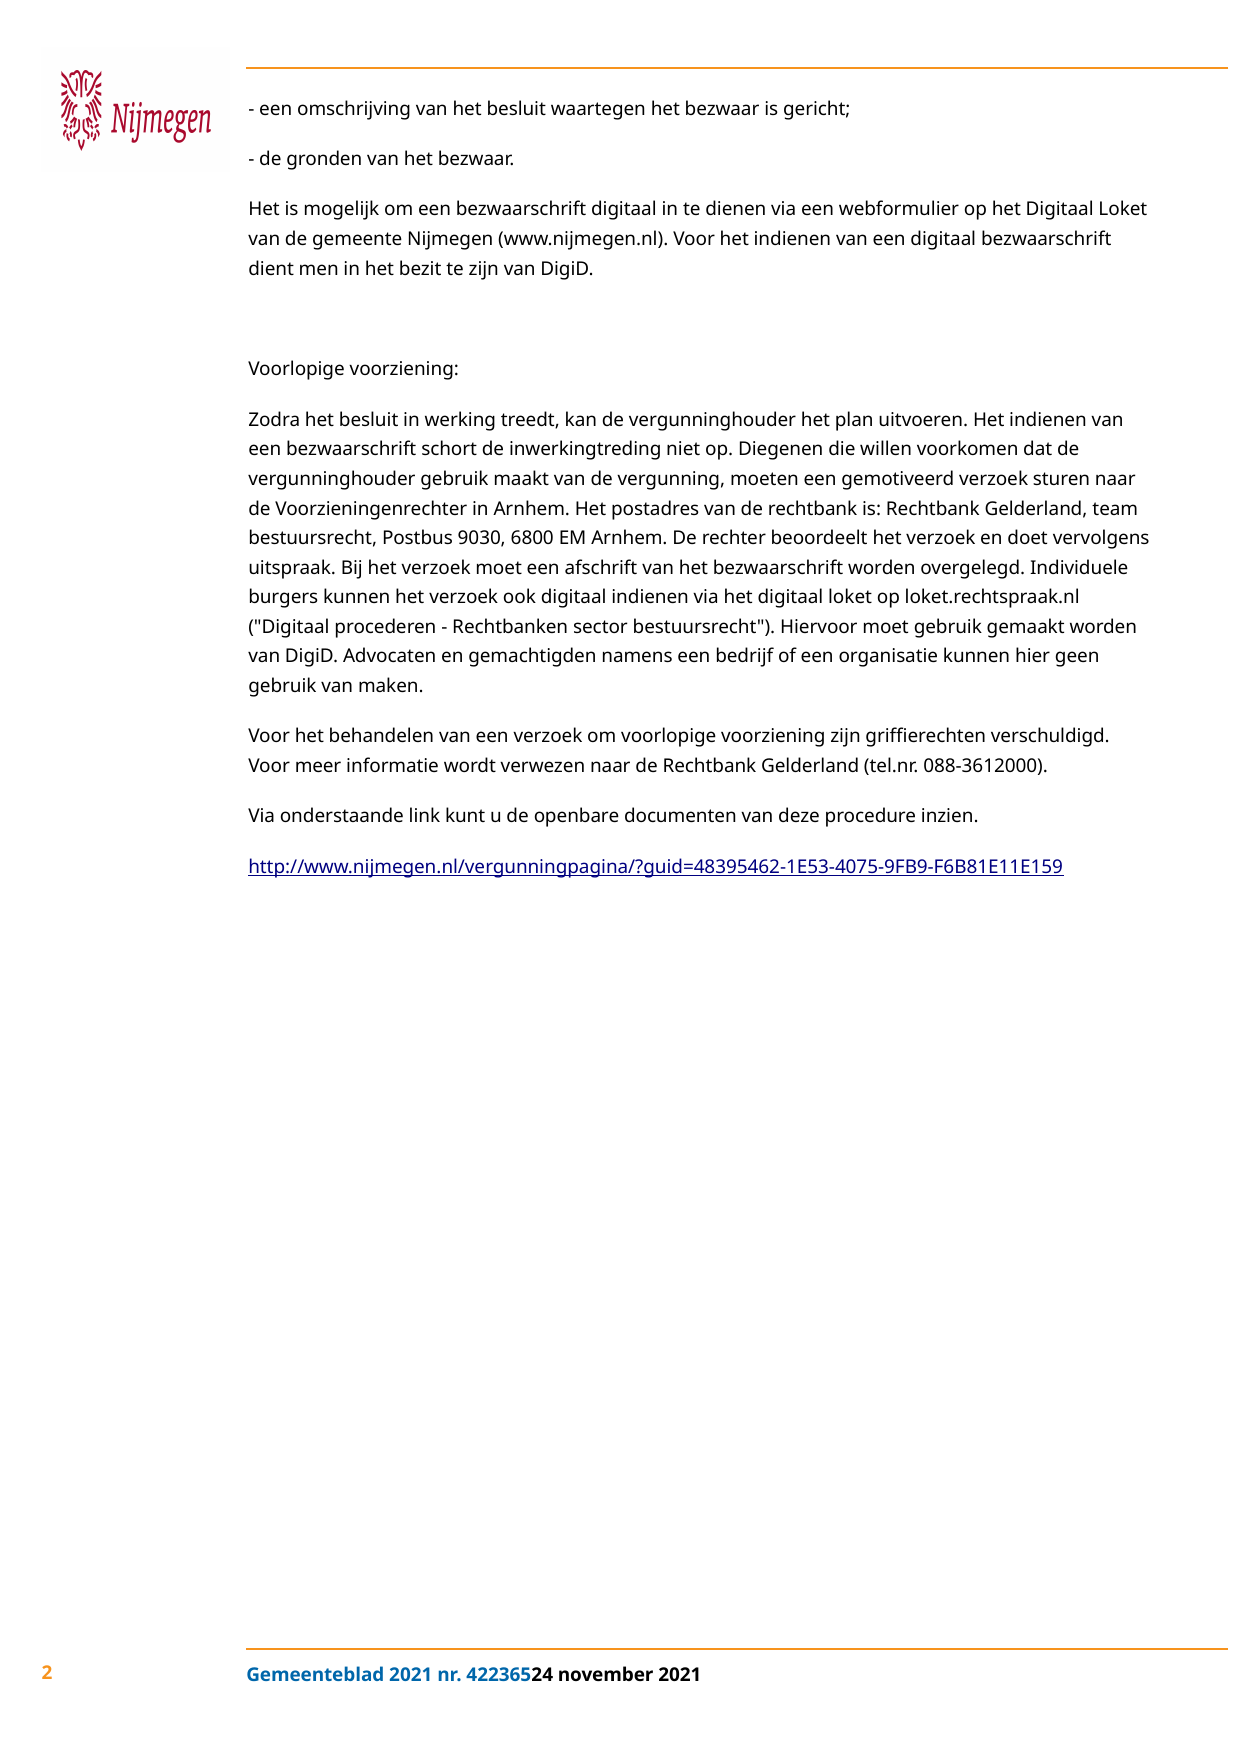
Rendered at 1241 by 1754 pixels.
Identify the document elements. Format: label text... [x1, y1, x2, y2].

text Voorlopige voorziening: [248, 356, 1152, 381]
text Het is mogelijk om een bezwaarschrift digitaal in te dienen via een webformulier op het Digitaal Loket van de gemeente Nijmegen (www.nijmegen.nl). Voor het indienen van een digitaal bezwaarschrift dient men in het bezit te zijn van DigiD. [248, 196, 1152, 281]
picture [41, 47, 231, 172]
text Voor het behandelen van een verzoek om voorlopige voorziening zijn griffierechten verschuldigd. Voor meer informatie wordt verwezen naar de Rechtbank Gelderland (tel.nr. 088-3612000). [248, 723, 1152, 778]
text Via onderstaande link kunt u de openbare documenten van deze procedure inzien. [248, 803, 1152, 828]
text - een omschrijving van het besluit waartegen het bezwaar is gericht; [248, 95, 1152, 121]
text Zodra het besluit in werking treedt, kan de vergunninghouder het plan uitvoeren. Het indienen van een bezwaarschrift schort de inwerkingtreding niet op. Diegenen die willen voorkomen dat de vergunninghouder gebruik maakt van de vergunning, moeten een gemotiveerd verzoek sturen naar de Voorzieningenrechter in Arnhem. Het postadres van de rechtbank is: Rechtbank Gelderland, team bestuursrecht, Postbus 9030, 6800 EM Arnhem. De rechter beoordeelt het verzoek en doet vervolgens uitspraak. Bij het verzoek moet een afschrift van het bezwaarschrift worden overgelegd. Individuele burgers kunnen het verzoek ook digitaal indienen via het digitaal loket op loket.rechtspraak.nl ("Digitaal procederen - Rechtbanken sector bestuursrecht"). Hiervoor moet gebruik gemaakt worden van DigiD. Advocaten en gemachtigden namens een bedrijf of een organisatie kunnen hier geen gebruik van maken. [248, 406, 1152, 698]
text http://www.nijmegen.nl/vergunningpagina/?guid=48395462-1E53-4075-9FB9-F6B81E11E159 [248, 853, 1152, 879]
text - de gronden van het bezwaar. [248, 145, 1152, 171]
